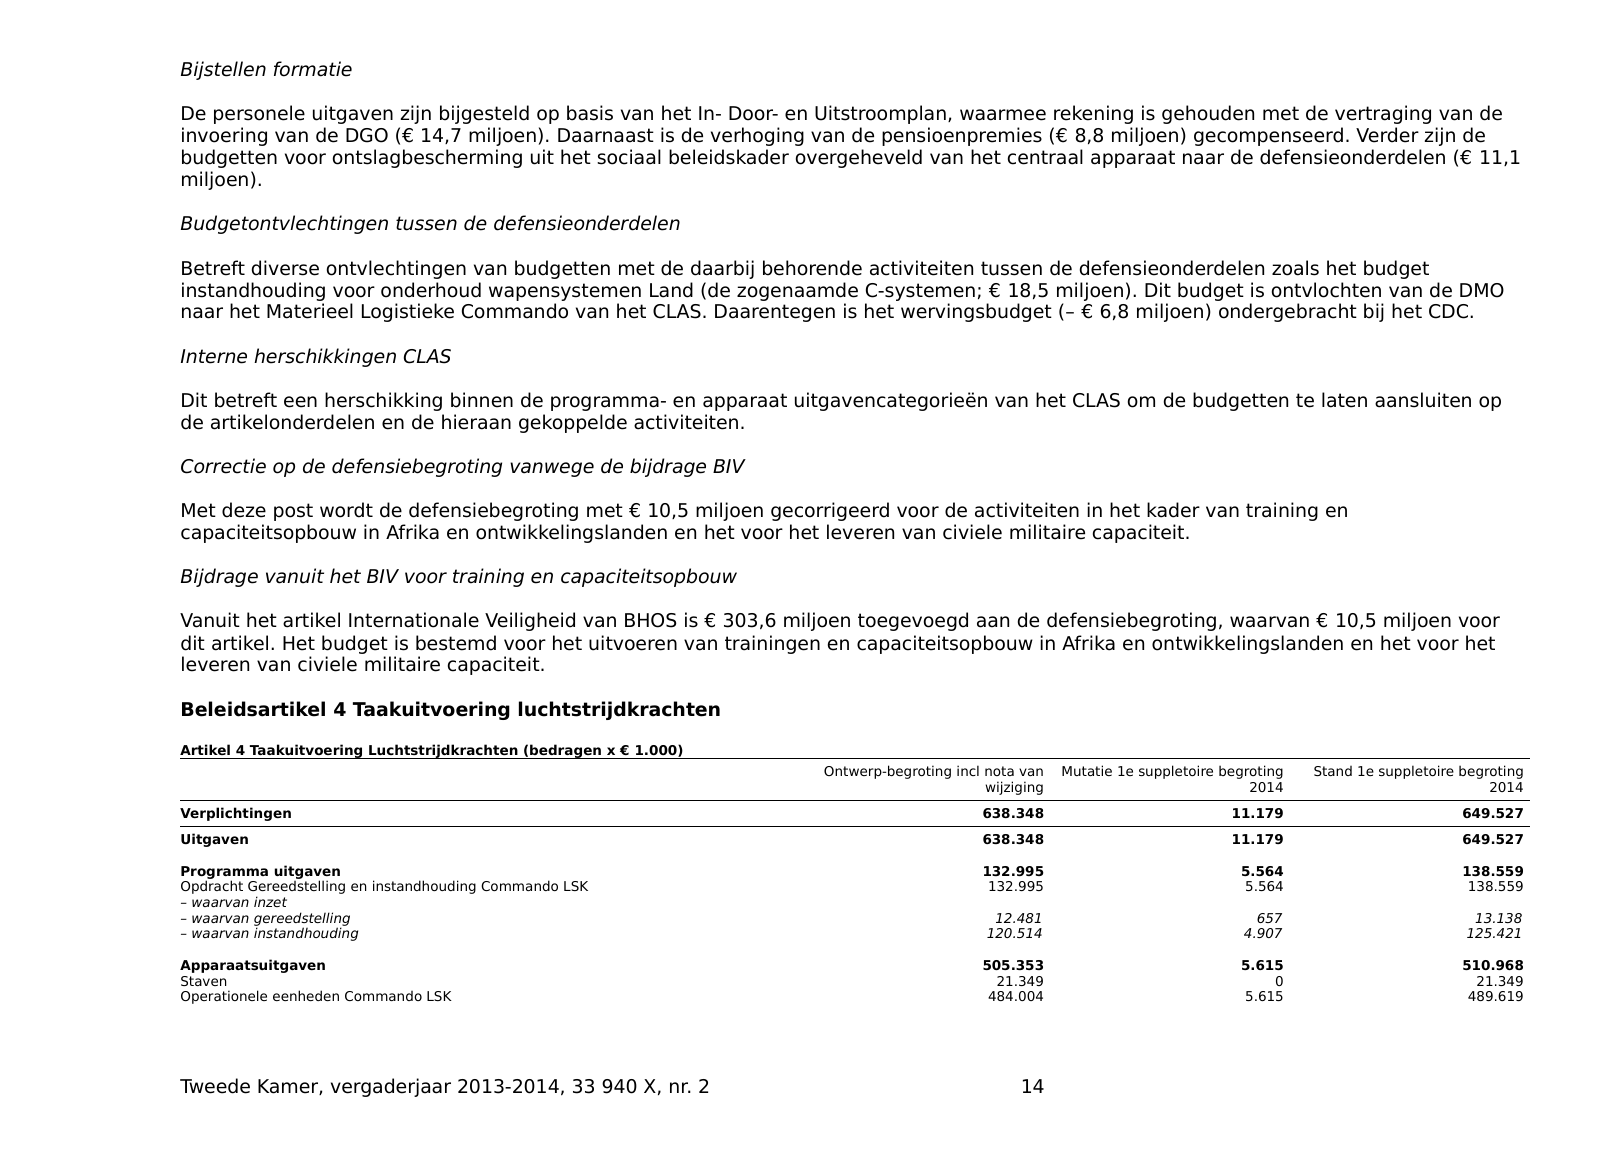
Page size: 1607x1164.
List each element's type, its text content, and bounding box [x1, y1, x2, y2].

table_cell [180, 1005, 810, 1021]
table_cell Operationele eenheden Commando LSK [180, 989, 810, 1005]
table_cell 5.564 [1050, 879, 1289, 895]
table_cell 11.179 [1050, 801, 1289, 826]
table_cell 21.349 [1290, 974, 1529, 989]
table_cell 120.514 [810, 926, 1050, 942]
table_cell Apparaatsuitgaven [180, 958, 810, 973]
table_cell 4.907 [1050, 926, 1289, 942]
table_cell 125.421 [1290, 926, 1529, 942]
text De personele uitgaven zijn bijgesteld op basis van het In- Door- en Uitstroomplan, waarmee rekening is gehouden met de vertraging van de invoering van de DGO (€ 14,7 miljoen). Daarnaast is de verhoging van de pensioenpremies (€ 8,8 miljoen) gecompenseerd. Verder zijn de budgetten voor ontslagbescherming uit het sociaal beleidskader overgeheveld van het centraal apparaat naar de defensieonderdelen (€ 11,1 miljoen). [180, 103, 1529, 191]
table_cell 11.179 [1050, 827, 1289, 848]
table_cell 657 [1050, 911, 1289, 926]
text Betreft diverse ontvlechtingen van budgetten met de daarbij behorende activiteiten tussen de defensieonderdelen zoals het budget instandhouding voor onderhoud wapensystemen Land (de zogenaamde C-systemen; € 18,5 miljoen). Dit budget is ontvlochten van de DMO naar het Materieel Logistieke Commando van het CLAS. Daarentegen is het wervingsbudget (– € 6,8 miljoen) ondergebracht bij het CDC. [180, 257, 1529, 323]
table_cell 5.615 [1050, 989, 1289, 1005]
table_cell [810, 848, 1050, 863]
subtitle Bijdrage vanuit het BIV voor training en capaciteitsopbouw [180, 566, 1529, 588]
text Vanuit het artikel Internationale Veiligheid van BHOS is € 303,6 miljoen toegevoegd aan de defensiebegroting, waarvan € 10,5 miljoen voor dit artikel. Het budget is bestemd voor het uitvoeren van trainingen en capaciteitsopbouw in Afrika en ontwikkelingslanden en het voor het leveren van civiele militaire capaciteit. [180, 610, 1529, 676]
table_cell Mutatie 1e suppletoire begroting 2014 [1050, 759, 1289, 800]
table_cell [180, 848, 810, 863]
table_cell [1290, 848, 1529, 863]
table_cell [180, 942, 810, 958]
table_header Artikel 4 Taakuitvoering Luchtstrijdkrachten (bedragen x € 1.000) [180, 743, 1529, 758]
table_cell [810, 895, 1050, 911]
table_cell [1050, 895, 1289, 911]
table_cell Verplichtingen [180, 801, 810, 826]
table_cell [810, 942, 1050, 958]
table_cell – waarvan inzet [180, 895, 810, 911]
subtitle Beleidsartikel 4 Taakuitvoering luchtstrijdkrachten [180, 698, 1529, 721]
table_cell 132.995 [810, 879, 1050, 895]
table_cell Uitgaven [180, 827, 810, 848]
table_cell 5.564 [1050, 863, 1289, 879]
table_cell 13.138 [1290, 911, 1529, 926]
table_cell 638.348 [810, 827, 1050, 848]
subtitle Bijstellen formatie [180, 59, 1529, 81]
text Dit betreft een herschikking binnen de programma- en apparaat uitgavencategorieën van het CLAS om de budgetten te laten aansluiten op de artikelonderdelen en de hieraan gekoppelde activiteiten. [180, 390, 1529, 434]
table_cell 21.349 [810, 974, 1050, 989]
table_cell 132.995 [810, 863, 1050, 879]
table_cell 138.559 [1290, 879, 1529, 895]
table_cell [810, 1005, 1050, 1021]
table_cell 649.527 [1290, 801, 1529, 826]
table_cell Ontwerp-begroting incl nota van wijziging [810, 759, 1050, 800]
table_cell Stand 1e suppletoire begroting 2014 [1290, 759, 1529, 800]
table_cell 12.481 [810, 911, 1050, 926]
table_cell Opdracht Gereedstelling en instandhouding Commando LSK [180, 879, 810, 895]
table_cell 5.615 [1050, 958, 1289, 973]
subtitle Correctie op de defensiebegroting vanwege de bijdrage BIV [180, 456, 1529, 478]
table_cell 510.968 [1290, 958, 1529, 973]
table_cell Programma uitgaven [180, 863, 810, 879]
table_cell 649.527 [1290, 827, 1529, 848]
table_cell 138.559 [1290, 863, 1529, 879]
table_cell [1290, 1005, 1529, 1021]
table_cell 0 [1050, 974, 1289, 989]
table_cell [180, 759, 810, 800]
table_cell [1050, 942, 1289, 958]
table_cell [1050, 848, 1289, 863]
table_cell – waarvan instandhouding [180, 926, 810, 942]
table_cell 484.004 [810, 989, 1050, 1005]
table_cell 489.619 [1290, 989, 1529, 1005]
table_cell 505.353 [810, 958, 1050, 973]
text Met deze post wordt de defensiebegroting met € 10,5 miljoen gecorrigeerd voor de activiteiten in het kader van training en capaciteitsopbouw in Afrika en ontwikkelingslanden en het voor het leveren van civiele militaire capaciteit. [180, 500, 1529, 544]
table_cell [1050, 1005, 1289, 1021]
table_cell [1290, 895, 1529, 911]
subtitle Interne herschikkingen CLAS [180, 346, 1529, 368]
table_cell – waarvan gereedstelling [180, 911, 810, 926]
table_cell 638.348 [810, 801, 1050, 826]
table_cell [1290, 942, 1529, 958]
subtitle Budgetontvlechtingen tussen de defensieonderdelen [180, 213, 1529, 235]
table_cell Staven [180, 974, 810, 989]
